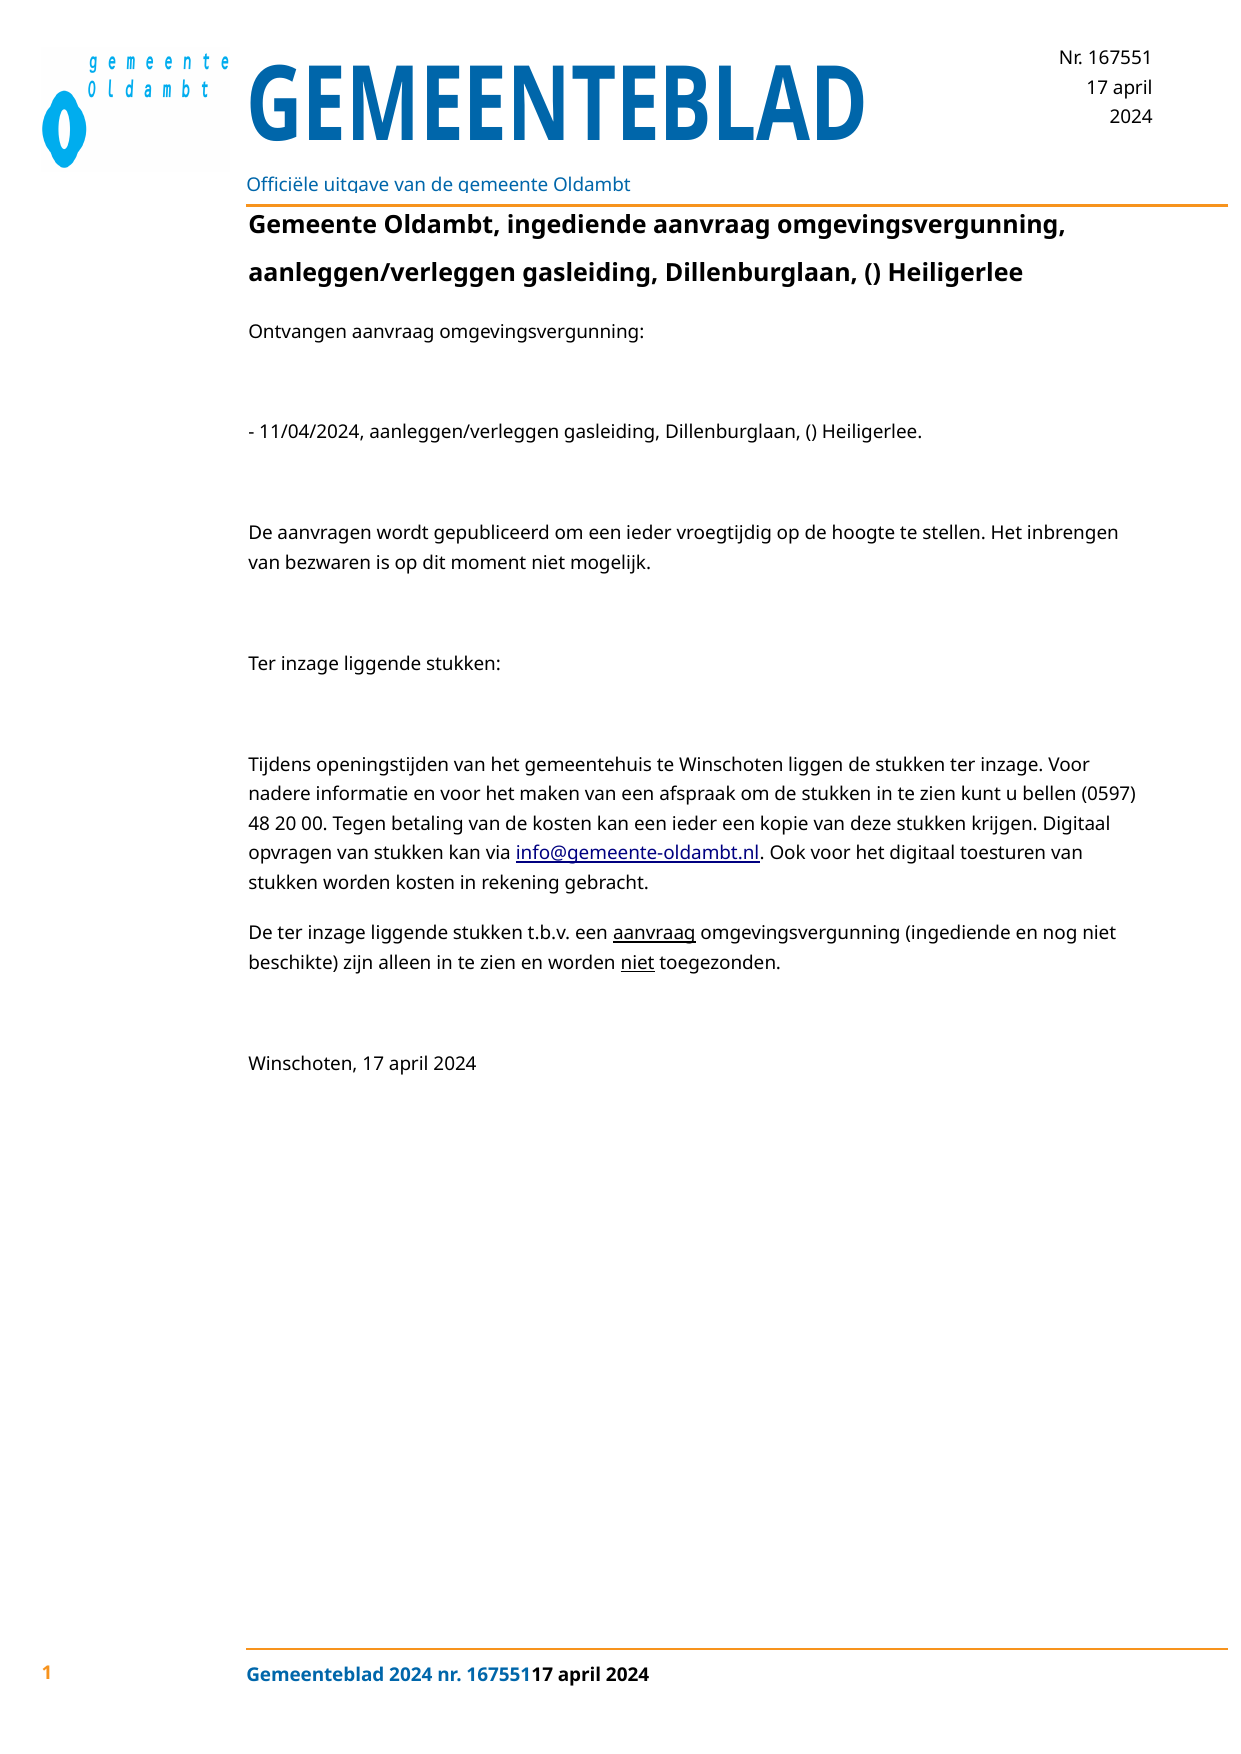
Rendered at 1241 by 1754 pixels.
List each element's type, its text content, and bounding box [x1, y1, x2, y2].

text De aanvragen wordt gepubliceerd om een ieder vroegtijdig op de hoogte te stellen. Het inbrengen van bezwaren is op dit moment niet mogelijk. [248, 519, 1152, 575]
text Gemeente Oldambt, ingediende aanvraag omgevingsvergunning, aanleggen/verleggen gasleiding, Dillenburglaan, () Heiligerlee [248, 207, 1152, 288]
text Winschoten, 17 april 2024 [248, 1050, 1152, 1076]
picture [41, 47, 231, 172]
text Ontvangen aanvraag omgevingsvergunning: [248, 318, 1152, 344]
text Ter inzage liggende stukken: [248, 650, 1152, 676]
text Tijdens openingstijden van het gemeentehuis te Winschoten liggen de stukken ter inzage. Voor nadere informatie en voor het maken van een afspraak om de stukken in te zien kunt u bellen (0597) 48 20 00. Tegen betaling van de kosten kan een ieder een kopie van deze stukken krijgen. Digitaal opvragen van stukken kan via info@gemeente-oldambt.nl. Ook voor het digitaal toesturen van stukken worden kosten in rekening gebracht. [248, 751, 1152, 895]
text - 11/04/2024, aanleggen/verleggen gasleiding, Dillenburglaan, () Heiligerlee. [248, 419, 1152, 444]
text De ter inzage liggende stukken t.b.v. een aanvraag omgevingsvergunning (ingediende en nog niet beschikte) zijn alleen in te zien en worden niet toegezonden. [248, 919, 1152, 975]
